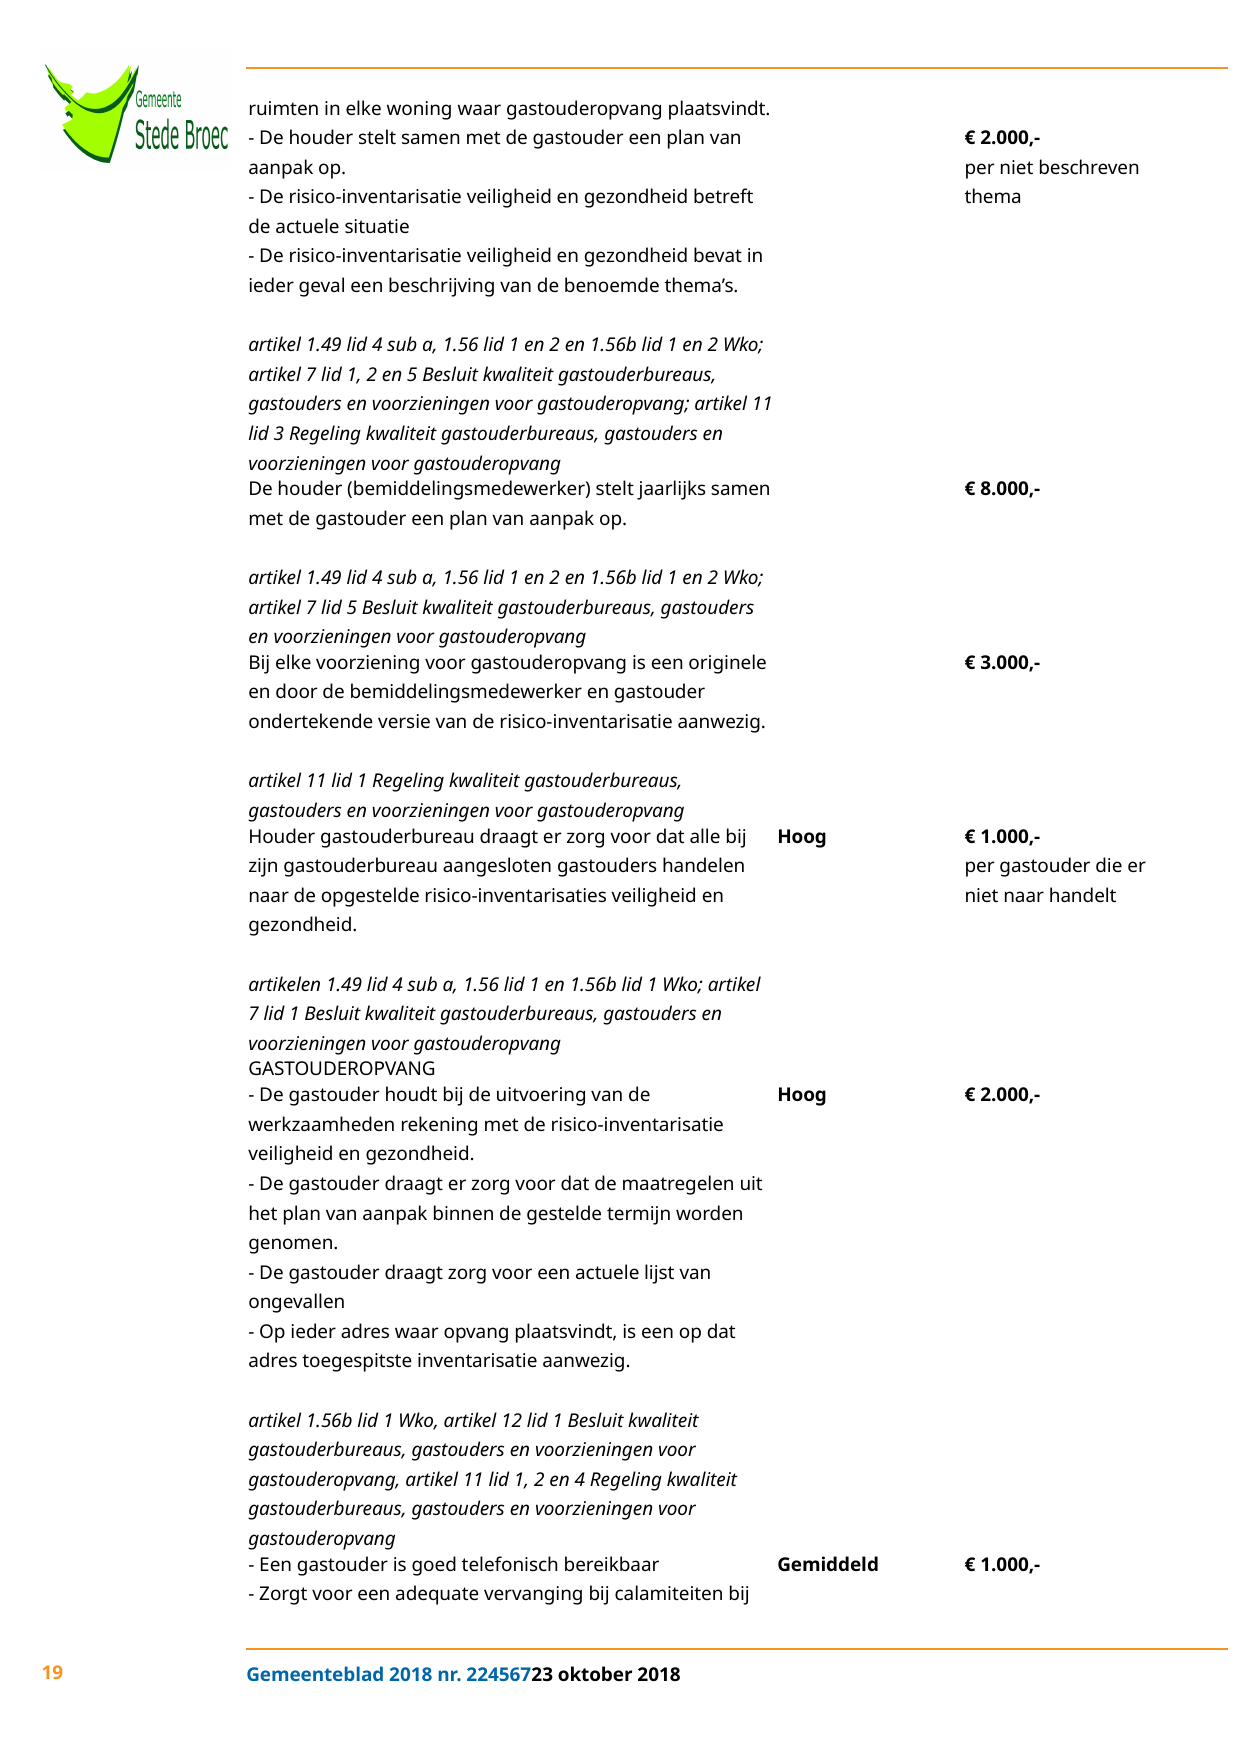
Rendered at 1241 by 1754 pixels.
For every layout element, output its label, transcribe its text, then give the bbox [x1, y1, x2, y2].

picture [41, 47, 231, 172]
table_cell [777, 95, 964, 823]
table_cell € 8.000,- [964, 476, 1152, 649]
table_cell € 3.000,- [964, 649, 1152, 823]
table_cell € 1.000,- per gastouder die er niet naar handelt [964, 823, 1152, 1056]
table_cell € 2.000,- per niet beschreven thema [964, 95, 1152, 476]
table_cell Bij elke voorziening voor gastouderopvang is een originele en door de bemiddelingsmedewerker en gastouder ondertekende versie van de risico-inventarisatie aanwezig. artikel 11 lid 1 Regeling kwaliteit gastouderbureaus, gastouders en voorzieningen voor gastouderopvang [248, 649, 777, 823]
table_cell Hoog [777, 1081, 964, 1551]
table_cell GASTOUDEROPVANG [248, 1056, 1152, 1081]
table_cell ruimten in elke woning waar gastouderopvang plaatsvindt. - De houder stelt samen met de gastouder een plan van aanpak op. - De risico-inventarisatie veiligheid en gezondheid betreft de actuele situatie - De risico-inventarisatie veiligheid en gezondheid bevat in ieder geval een beschrijving van de benoemde thema’s. artikel 1.49 lid 4 sub a, 1.56 lid 1 en 2 en 1.56b lid 1 en 2 Wko; artikel 7 lid 1, 2 en 5 Besluit kwaliteit gastouderbureaus, gastouders en voorzieningen voor gastouderopvang; artikel 11 lid 3 Regeling kwaliteit gastouderbureaus, gastouders en voorzieningen voor gastouderopvang [248, 95, 777, 476]
table_cell € 1.000,- [964, 1551, 1152, 1606]
table_cell € 2.000,- [964, 1081, 1152, 1551]
table_cell Hoog [777, 823, 964, 1056]
table_cell Houder gastouderbureau draagt er zorg voor dat alle bij zijn gastouderbureau aangesloten gastouders handelen naar de opgestelde risico-inventarisaties veiligheid en gezondheid. artikelen 1.49 lid 4 sub a, 1.56 lid 1 en 1.56b lid 1 Wko; artikel 7 lid 1 Besluit kwaliteit gastouderbureaus, gastouders en voorzieningen voor gastouderopvang [248, 823, 777, 1056]
table_cell Gemiddeld [777, 1551, 964, 1606]
table_cell - Een gastouder is goed telefonisch bereikbaar - Zorgt voor een adequate vervanging bij calamiteiten bij [248, 1551, 777, 1606]
table_cell De houder (bemiddelingsmedewerker) stelt jaarlijks samen met de gastouder een plan van aanpak op. artikel 1.49 lid 4 sub a, 1.56 lid 1 en 2 en 1.56b lid 1 en 2 Wko; artikel 7 lid 5 Besluit kwaliteit gastouderbureaus, gastouders en voorzieningen voor gastouderopvang [248, 476, 777, 649]
table_cell - De gastouder houdt bij de uitvoering van de werkzaamheden rekening met de risico-inventarisatie veiligheid en gezondheid. - De gastouder draagt er zorg voor dat de maatregelen uit het plan van aanpak binnen de gestelde termijn worden genomen. - De gastouder draagt zorg voor een actuele lijst van ongevallen - Op ieder adres waar opvang plaatsvindt, is een op dat adres toegespitste inventarisatie aanwezig. artikel 1.56b lid 1 Wko, artikel 12 lid 1 Besluit kwaliteit gastouderbureaus, gastouders en voorzieningen voor gastouderopvang, artikel 11 lid 1, 2 en 4 Regeling kwaliteit gastouderbureaus, gastouders en voorzieningen voor gastouderopvang [248, 1081, 777, 1551]
